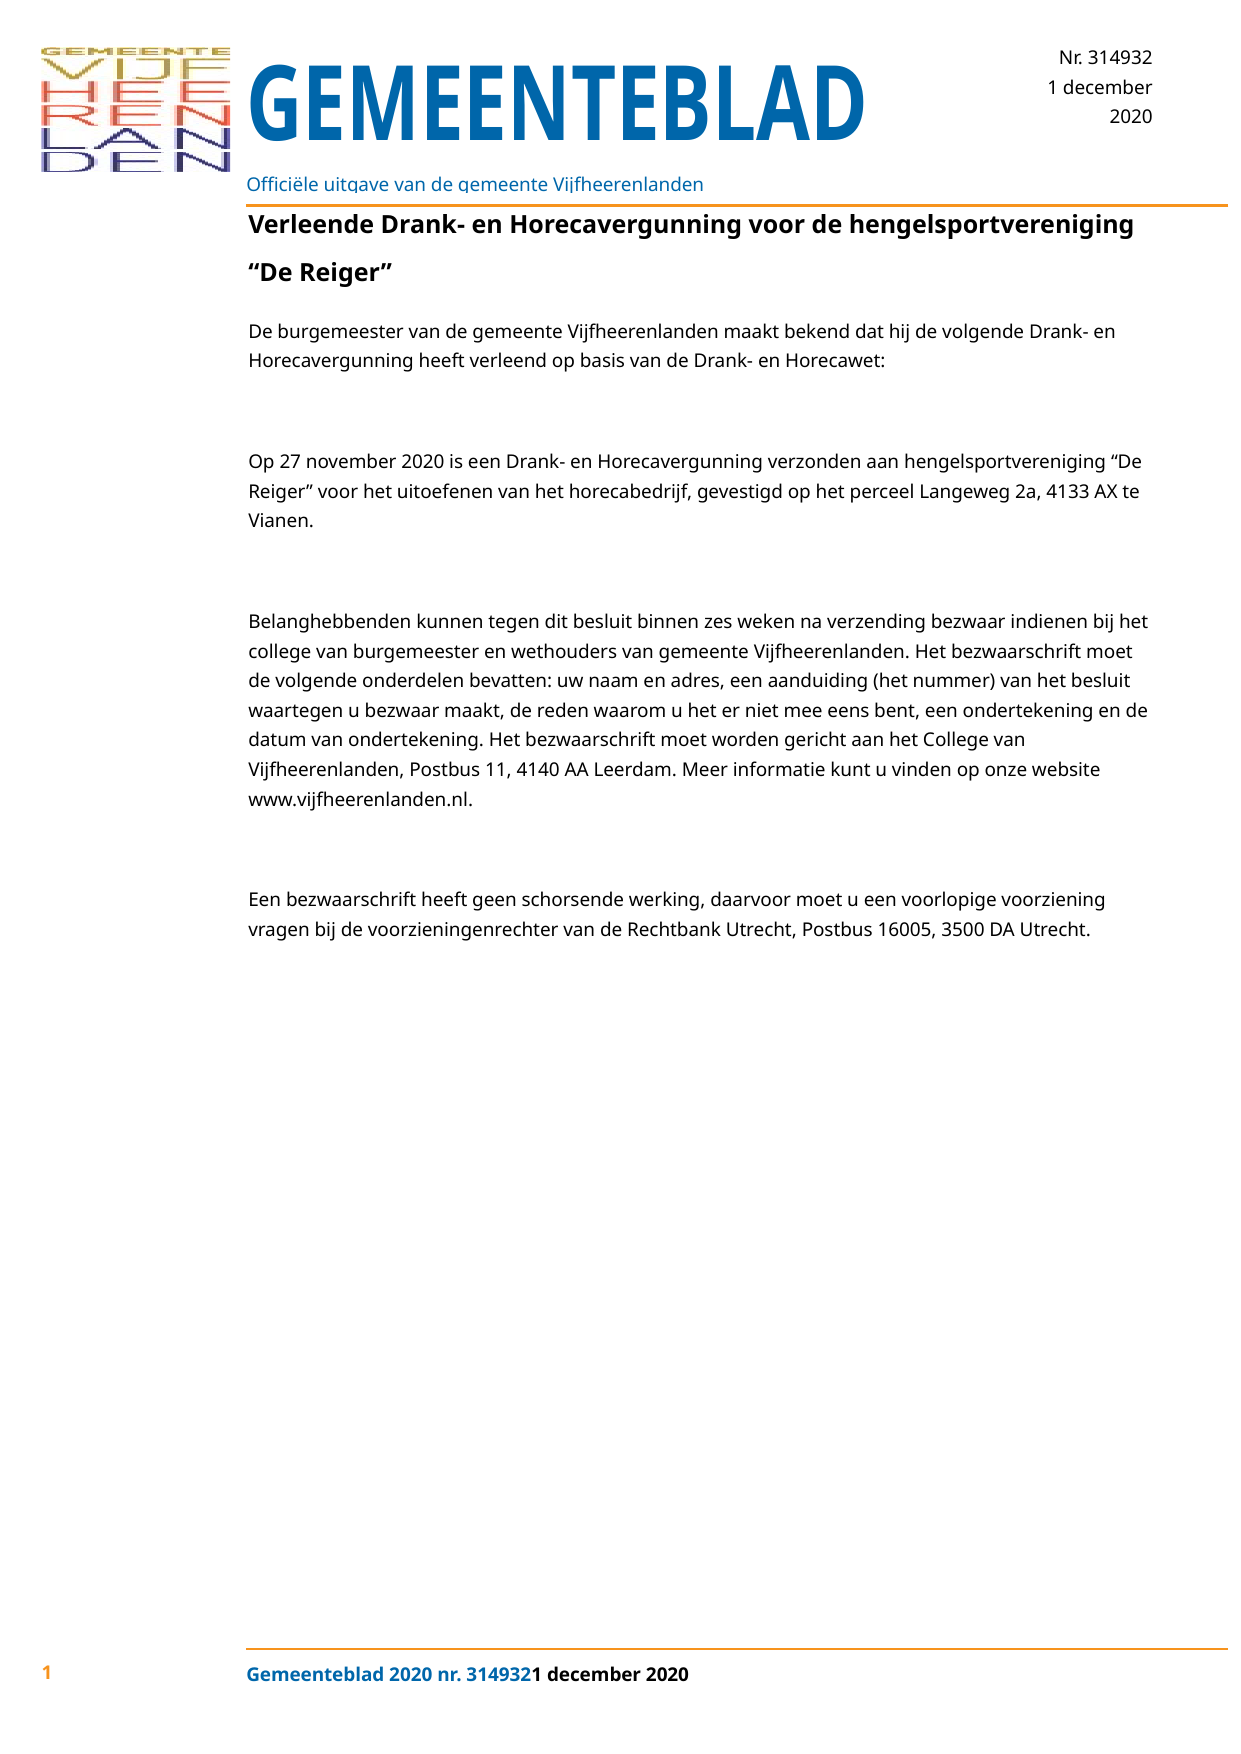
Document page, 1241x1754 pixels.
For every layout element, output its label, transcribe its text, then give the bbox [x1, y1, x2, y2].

picture [41, 47, 231, 172]
text Belanghebbenden kunnen tegen dit besluit binnen zes weken na verzending bezwaar indienen bij het college van burgemeester en wethouders van gemeente Vijfheerenlanden. Het bezwaarschrift moet de volgende onderdelen bevatten: uw naam en adres, een aanduiding (het nummer) van het besluit waartegen u bezwaar maakt, de reden waarom u het er niet mee eens bent, een ondertekening en de datum van ondertekening. Het bezwaarschrift moet worden gericht aan het College van Vijfheerenlanden, Postbus 11, 4140 AA Leerdam. Meer informatie kunt u vinden op onze website www.vijfheerenlanden.nl. [248, 608, 1152, 812]
text Op 27 november 2020 is een Drank- en Horecavergunning verzonden aan hengelsportvereniging “De Reiger” voor het uitoefenen van het horecabedrijf, gevestigd op het perceel Langeweg 2a, 4133 AX te Vianen. [248, 448, 1152, 533]
text De burgemeester van de gemeente Vijfheerenlanden maakt bekend dat hij de volgende Drank- en Horecavergunning heeft verleend op basis van de Drank- en Horecawet: [248, 318, 1152, 373]
text Een bezwaarschrift heeft geen schorsende werking, daarvoor moet u een voorlopige voorziening vragen bij de voorzieningenrechter van de Rechtbank Utrecht, Postbus 16005, 3500 DA Utrecht. [248, 887, 1152, 942]
text Verleende Drank- en Horecavergunning voor de hengelsportvereniging “De Reiger” [248, 207, 1152, 288]
